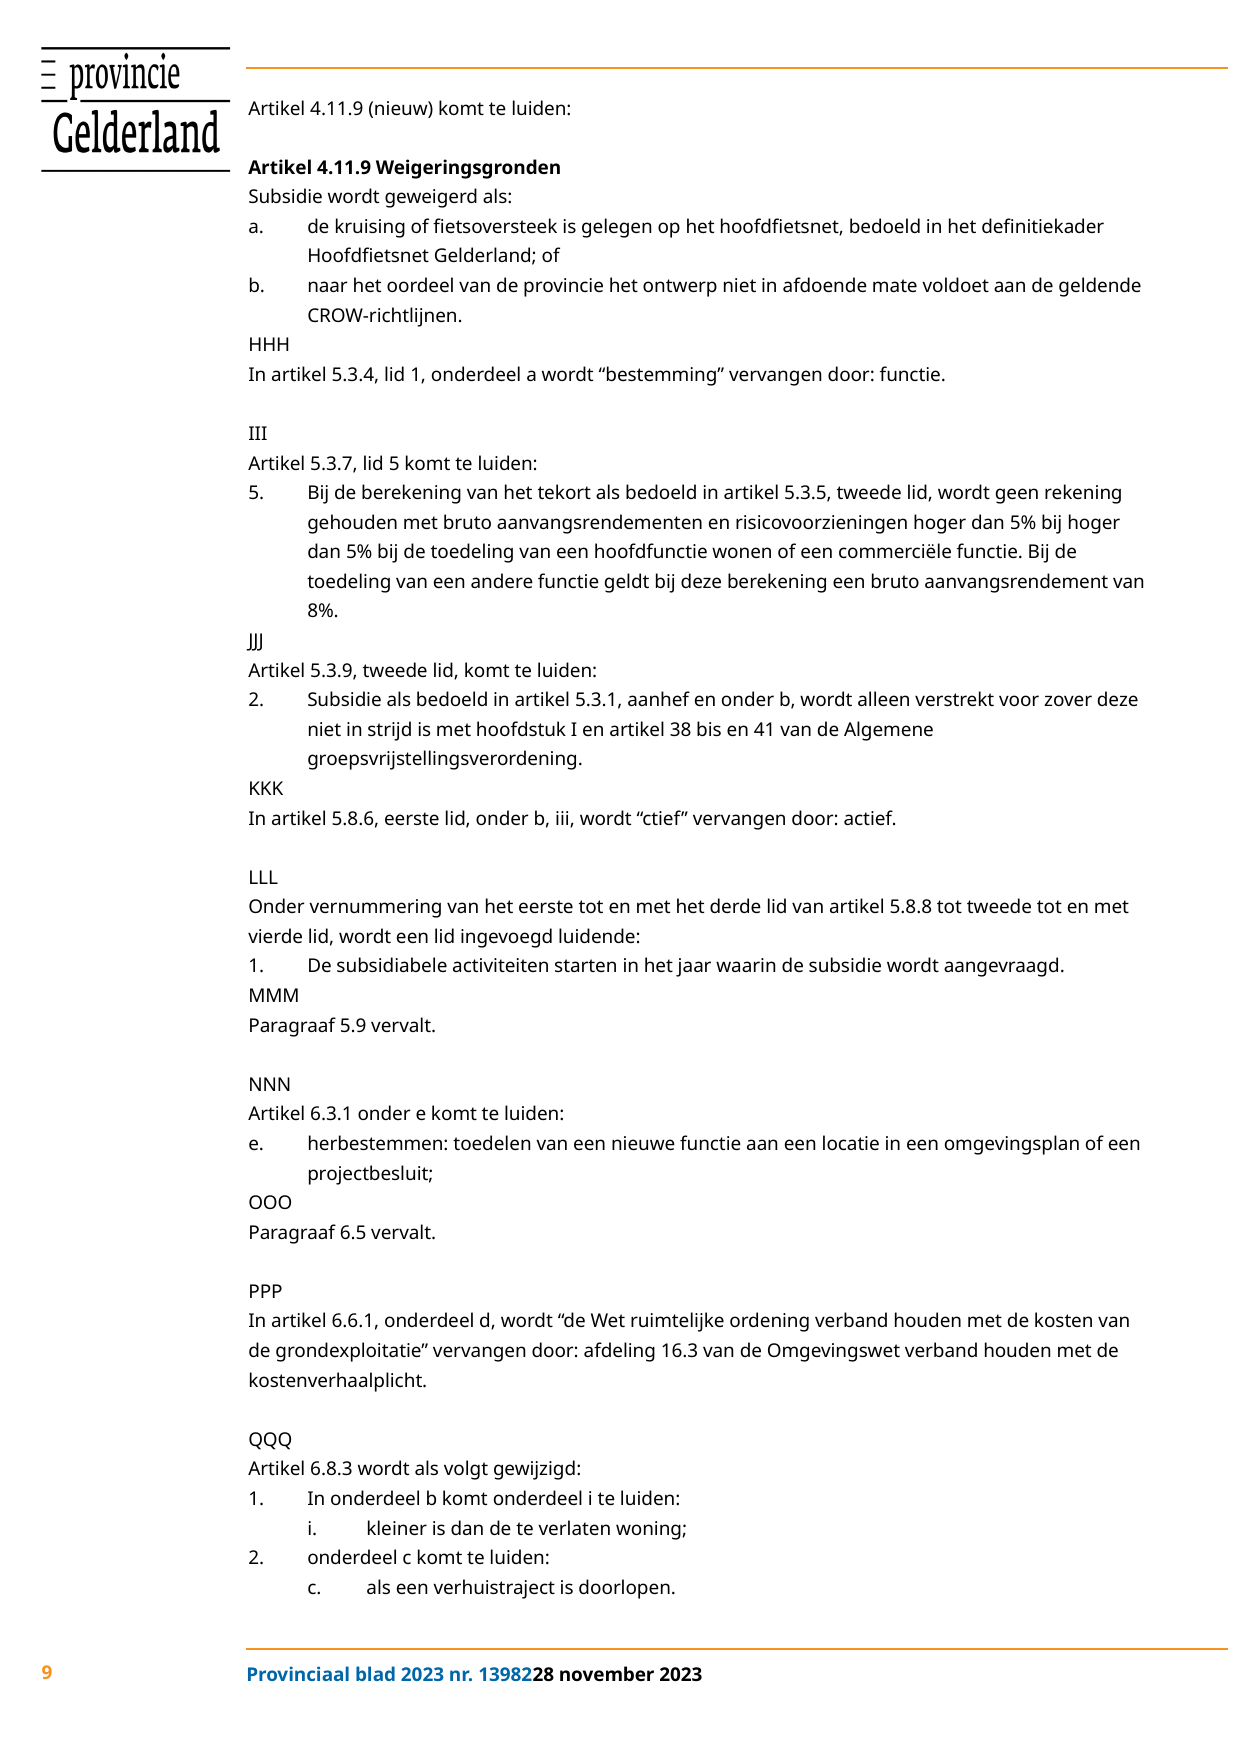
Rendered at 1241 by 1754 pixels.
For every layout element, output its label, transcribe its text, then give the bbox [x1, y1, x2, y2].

text Artikel 6.8.3 wordt als volgt gewijzigd: [248, 1456, 1152, 1481]
list Subsidie als bedoeld in artikel 5.3.1, aanhef en onder b, wordt alleen verstrekt voor zover deze niet in strijd is met hoofdstuk I en artikel 38 bis en 41 van de Algemene groepsvrijstellingsverordening. [248, 686, 1152, 771]
list kleiner is dan de te verlaten woning; [307, 1515, 1152, 1541]
text OOO [248, 1189, 1152, 1215]
text QQQ [248, 1426, 1152, 1452]
text Paragraaf 5.9 vervalt. [248, 1012, 1152, 1038]
text Artikel 4.11.9 Weigeringsgronden [248, 154, 1152, 180]
list naar het oordeel van de provincie het ontwerp niet in afdoende mate voldoet aan de geldende CROW-richtlijnen. [248, 272, 1152, 328]
list herbestemmen: toedelen van een nieuwe functie aan een locatie in een omgevingsplan of een projectbesluit; [248, 1130, 1152, 1186]
text NNN [248, 1071, 1152, 1097]
text Artikel 6.3.1 onder e komt te luiden: [248, 1101, 1152, 1126]
list als een verhuistraject is doorlopen. [307, 1574, 1152, 1600]
picture [41, 47, 231, 172]
text In artikel 5.8.6, eerste lid, onder b, iii, wordt “ctief” vervangen door: actief. [248, 805, 1152, 831]
text In artikel 6.6.1, onderdeel d, wordt “de Wet ruimtelijke ordening verband houden met de kosten van de grondexploitatie” vervangen door: afdeling 16.3 van de Omgevingswet verband houden met de kostenverhaalplicht. [248, 1308, 1152, 1393]
text Paragraaf 6.5 vervalt. [248, 1219, 1152, 1245]
text Onder vernummering van het eerste tot en met het derde lid van artikel 5.8.8 tot tweede tot en met vierde lid, wordt een lid ingevoegd luidende: [248, 893, 1152, 949]
text MMM [248, 982, 1152, 1008]
text HHH [248, 331, 1152, 357]
list Bij de berekening van het tekort als bedoeld in artikel 5.3.5, tweede lid, wordt geen rekening gehouden met bruto aanvangsrendementen en risicovoorzieningen hoger dan 5% bij hoger dan 5% bij de toedeling van een hoofdfunctie wonen of een commerciële functie. Bij de toedeling van een andere functie geldt bij deze berekening een bruto aanvangsrendement van 8%. [248, 479, 1152, 623]
list In onderdeel b komt onderdeel i te luiden: [248, 1485, 1152, 1511]
list De subsidiabele activiteiten starten in het jaar waarin de subsidie wordt aangevraagd. [248, 953, 1152, 978]
text Artikel 5.3.9, tweede lid, komt te luiden: [248, 657, 1152, 683]
text III [248, 420, 1152, 446]
text JJJ [248, 627, 1152, 653]
text Artikel 4.11.9 (nieuw) komt te luiden: [248, 95, 1152, 121]
text KKK [248, 775, 1152, 801]
text Subsidie wordt geweigerd als: [248, 183, 1152, 209]
text In artikel 5.3.4, lid 1, onderdeel a wordt “bestemming” vervangen door: functie. [248, 361, 1152, 387]
text Artikel 5.3.7, lid 5 komt te luiden: [248, 450, 1152, 476]
text LLL [248, 864, 1152, 890]
list onderdeel c komt te luiden: [248, 1544, 1152, 1570]
text PPP [248, 1278, 1152, 1304]
list de kruising of fietsoversteek is gelegen op het hoofdfietsnet, bedoeld in het definitiekader Hoofdfietsnet Gelderland; of [248, 213, 1152, 268]
